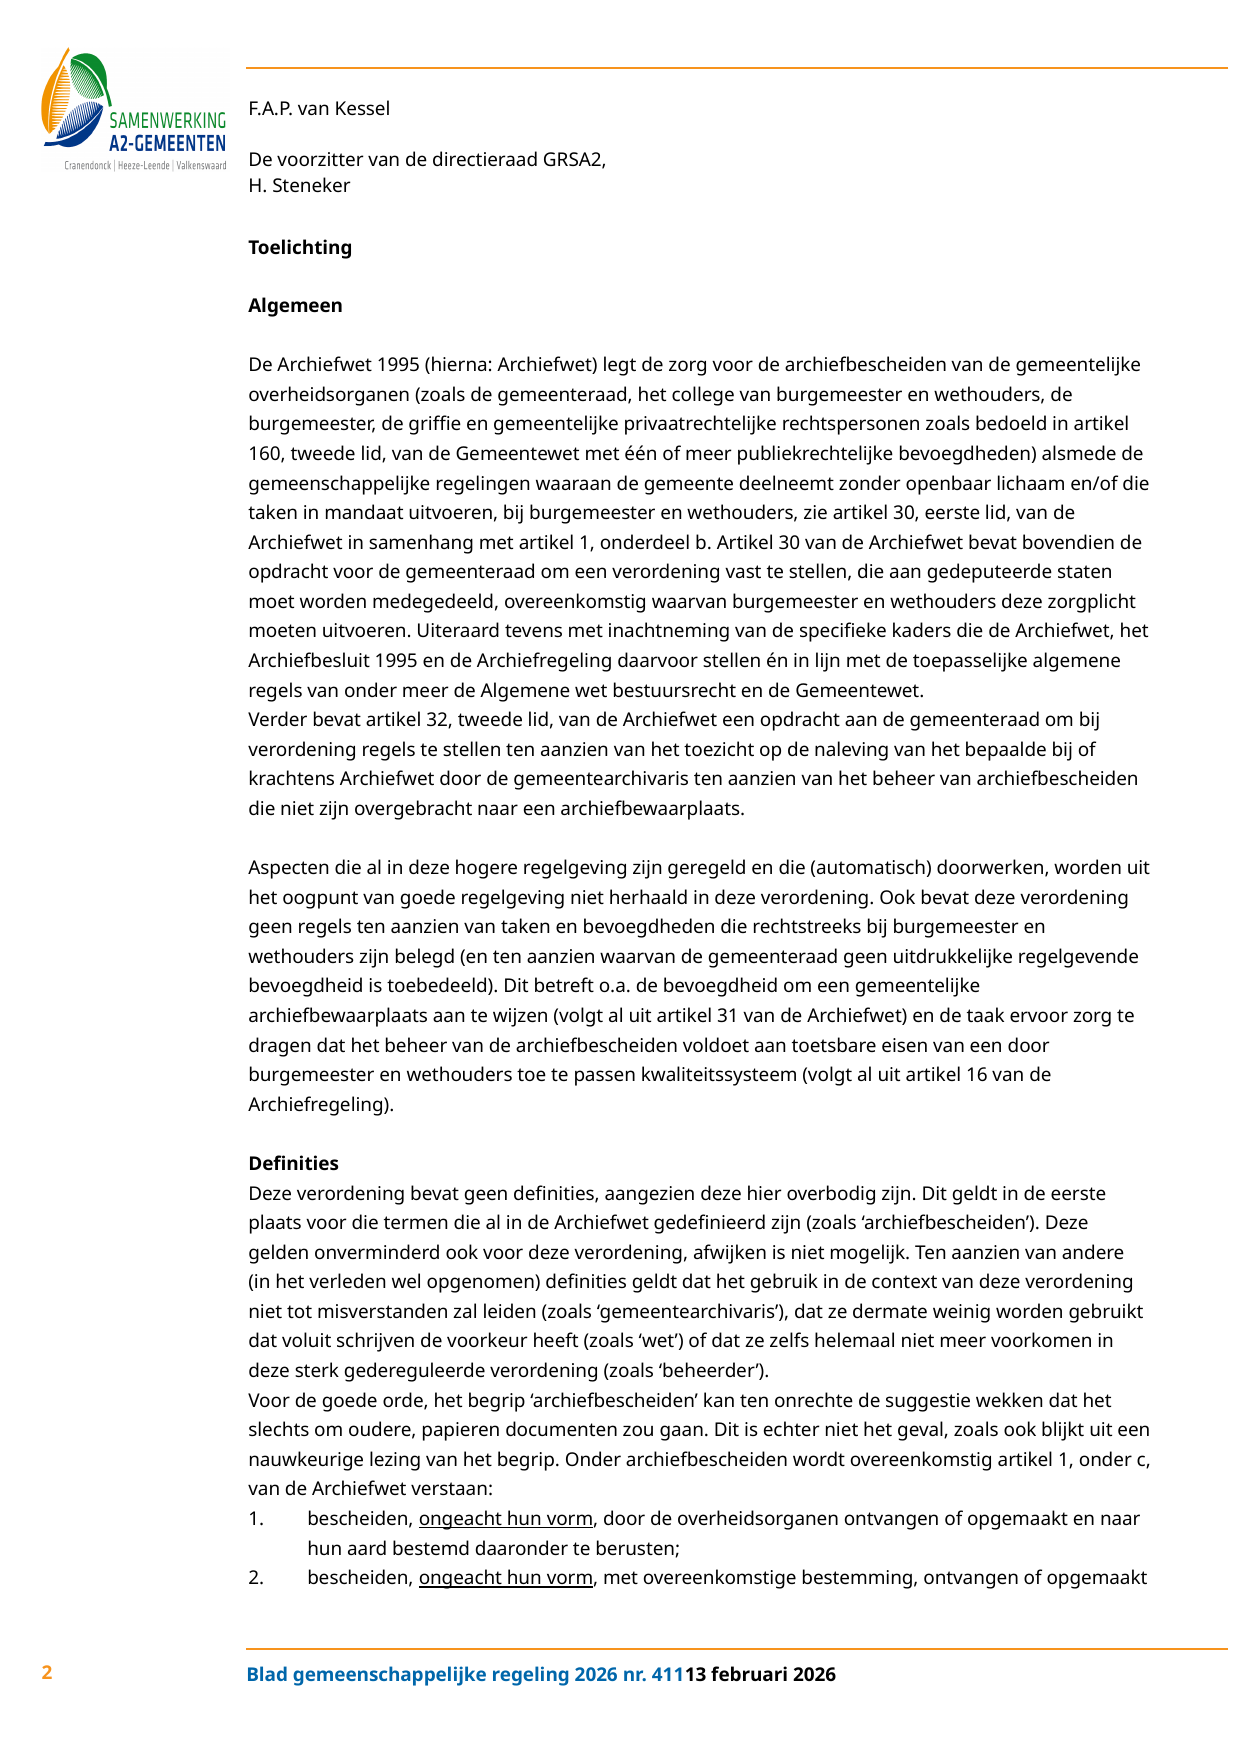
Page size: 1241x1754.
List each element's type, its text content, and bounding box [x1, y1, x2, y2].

text Algemeen [248, 292, 1152, 318]
text Deze verordening bevat geen definities, aangezien deze hier overbodig zijn. Dit geldt in de eerste plaats voor die termen die al in de Archiefwet gedefinieerd zijn (zoals ‘archiefbescheiden’). Deze gelden onverminderd ook voor deze verordening, afwijken is niet mogelijk. Ten aanzien van andere (in het verleden wel opgenomen) definities geldt dat het gebruik in de context van deze verordening niet tot misverstanden zal leiden (zoals ‘gemeentearchivaris’), dat ze dermate weinig worden gebruikt dat voluit schrijven de voorkeur heeft (zoals ‘wet’) of dat ze zelfs helemaal niet meer voorkomen in deze sterk gedereguleerde verordening (zoals ‘beheerder’). [248, 1180, 1152, 1383]
text Voor de goede orde, het begrip ‘archiefbescheiden’ kan ten onrechte de suggestie wekken dat het slechts om oudere, papieren documenten zou gaan. Dit is echter niet het geval, zoals ook blijkt uit een nauwkeurige lezing van het begrip. Onder archiefbescheiden wordt overeenkomstig artikel 1, onder c, van de Archiefwet verstaan: [248, 1387, 1152, 1501]
list bescheiden, ongeacht hun vorm, door de overheidsorganen ontvangen of opgemaakt en naar hun aard bestemd daaronder te berusten; [248, 1505, 1152, 1561]
text Verder bevat artikel 32, tweede lid, van de Archiefwet een opdracht aan de gemeenteraad om bij verordening regels te stellen ten aanzien van het toezicht op de naleving van het bepaalde bij of krachtens Archiefwet door de gemeentearchivaris ten aanzien van het beheer van archiefbescheiden die niet zijn overgebracht naar een archiefbewaarplaats. [248, 706, 1152, 821]
text Aspecten die al in deze hogere regelgeving zijn geregeld en die (automatisch) doorwerken, worden uit het oogpunt van goede regelgeving niet herhaald in deze verordening. Ook bevat deze verordening geen regels ten aanzien van taken en bevoegdheden die rechtstreeks bij burgemeester en wethouders zijn belegd (en ten aanzien waarvan de gemeenteraad geen uitdrukkelijke regelgevende bevoegdheid is toebedeeld). Dit betreft o.a. de bevoegdheid om een gemeentelijke archiefbewaarplaats aan te wijzen (volgt al uit artikel 31 van de Archiefwet) en de taak ervoor zorg te dragen dat het beheer van de archiefbescheiden voldoet aan toetsbare eisen van een door burgemeester en wethouders toe te passen kwaliteitssysteem (volgt al uit artikel 16 van de Archiefregeling). [248, 854, 1152, 1117]
text Toelichting [248, 223, 1152, 263]
text De voorzitter van de directieraad GRSA2, [248, 146, 1152, 172]
text De Archiefwet 1995 (hierna: Archiefwet) legt de zorg voor de archiefbescheiden van de gemeentelijke overheidsorganen (zoals de gemeenteraad, het college van burgemeester en wethouders, de burgemeester, de griffie en gemeentelijke privaatrechtelijke rechtspersonen zoals bedoeld in artikel 160, tweede lid, van de Gemeentewet met één of meer publiekrechtelijke bevoegdheden) alsmede de gemeenschappelijke regelingen waaraan de gemeente deelneemt zonder openbaar lichaam en/of die taken in mandaat uitvoeren, bij burgemeester en wethouders, zie artikel 30, eerste lid, van de Archiefwet in samenhang met artikel 1, onderdeel b. Artikel 30 van de Archiefwet bevat bovendien de opdracht voor de gemeenteraad om een verordening vast te stellen, die aan gedeputeerde staten moet worden medegedeeld, overeenkomstig waarvan burgemeester en wethouders deze zorgplicht moeten uitvoeren. Uiteraard tevens met inachtneming van de specifieke kaders die de Archiefwet, het Archiefbesluit 1995 en de Archiefregeling daarvoor stellen én in lijn met de toepasselijke algemene regels van onder meer de Algemene wet bestuursrecht en de Gemeentewet. [248, 351, 1152, 703]
text H. Steneker [248, 172, 1152, 198]
text Definities [248, 1150, 1152, 1176]
picture [41, 47, 231, 172]
text F.A.P. van Kessel [248, 95, 1152, 121]
list bescheiden, ongeacht hun vorm, met overeenkomstige bestemming, ontvangen of opgemaakt [248, 1564, 1152, 1590]
